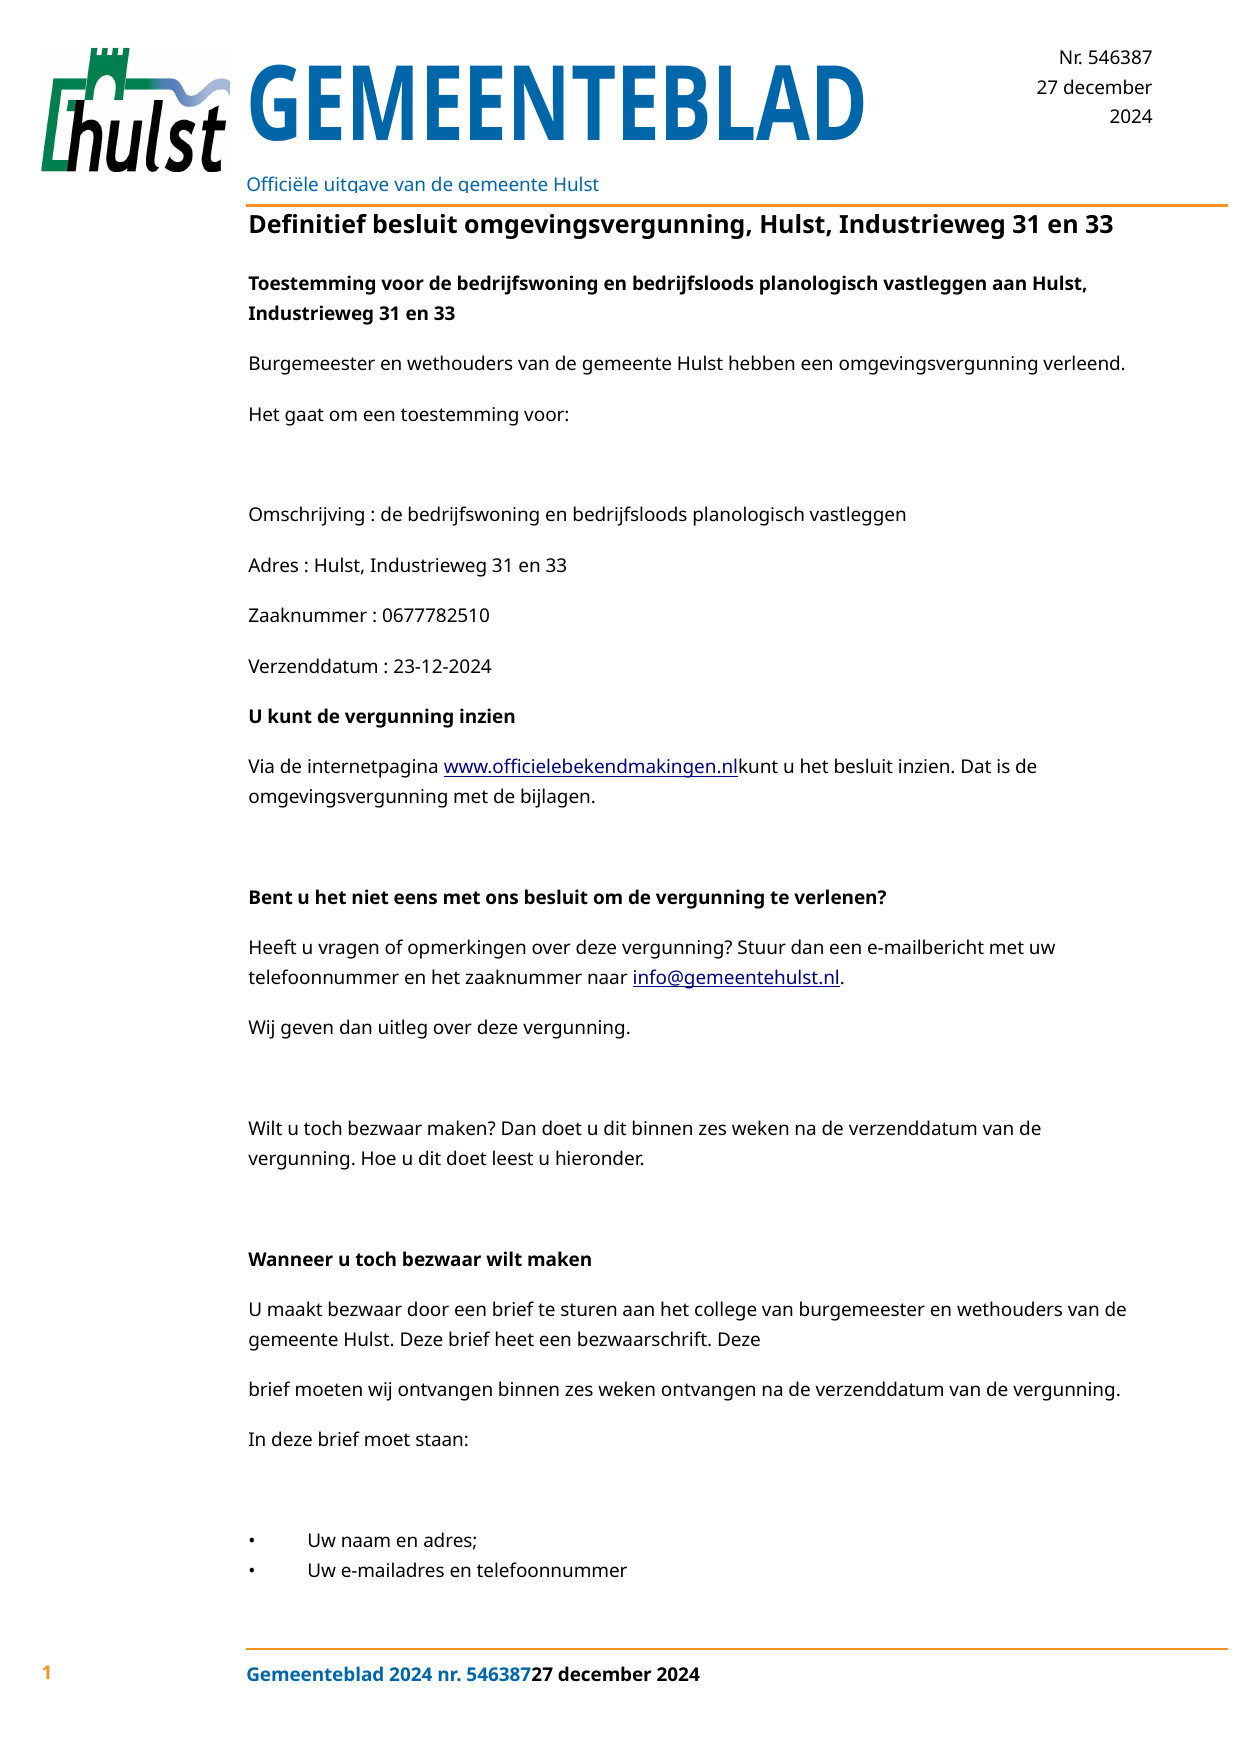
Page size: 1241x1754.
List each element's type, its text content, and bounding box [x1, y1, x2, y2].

list Uw e-mailadres en telefoonnummer [248, 1557, 1152, 1583]
text Burgemeester en wethouders van de gemeente Hulst hebben een omgevingsvergunning verleend. [248, 350, 1152, 376]
text Zaaknummer : 0677782510 [248, 602, 1152, 628]
text U kunt de vergunning inzien [248, 703, 1152, 729]
text Adres : Hulst, Industrieweg 31 en 33 [248, 552, 1152, 578]
text Wanneer u toch bezwaar wilt maken [248, 1246, 1152, 1271]
text Via de internetpagina www.officielebekendmakingen.nlkunt u het besluit inzien. Dat is de omgevingsvergunning met de bijlagen. [248, 754, 1152, 809]
text Toestemming voor de bedrijfswoning en bedrijfsloods planologisch vastleggen aan Hulst, Industrieweg 31 en 33 [248, 270, 1152, 326]
text Het gaat om een toestemming voor: [248, 401, 1152, 426]
picture [41, 47, 231, 172]
text Heeft u vragen of opmerkingen over deze vergunning? Stuur dan een e-mailbericht met uw telefoonnummer en het zaaknummer naar info@gemeentehulst.nl. [248, 934, 1152, 990]
text brief moeten wij ontvangen binnen zes weken ontvangen na de verzenddatum van de vergunning. [248, 1376, 1152, 1402]
text In deze brief moet staan: [248, 1427, 1152, 1452]
text Definitief besluit omgevingsvergunning, Hulst, Industrieweg 31 en 33 [248, 207, 1152, 241]
text Bent u het niet eens met ons besluit om de vergunning te verlenen? [248, 884, 1152, 910]
text Wij geven dan uitleg over deze vergunning. [248, 1014, 1152, 1040]
list Uw naam en adres; [248, 1527, 1152, 1553]
text Wilt u toch bezwaar maken? Dan doet u dit binnen zes weken na de verzenddatum van de vergunning. Hoe u dit doet leest u hieronder. [248, 1115, 1152, 1171]
text Verzenddatum : 23-12-2024 [248, 653, 1152, 678]
text U maakt bezwaar door een brief te sturen aan het college van burgemeester en wethouders van de gemeente Hulst. Deze brief heet een bezwaarschrift. Deze [248, 1296, 1152, 1351]
text Omschrijving : de bedrijfswoning en bedrijfsloods planologisch vastleggen [248, 502, 1152, 527]
